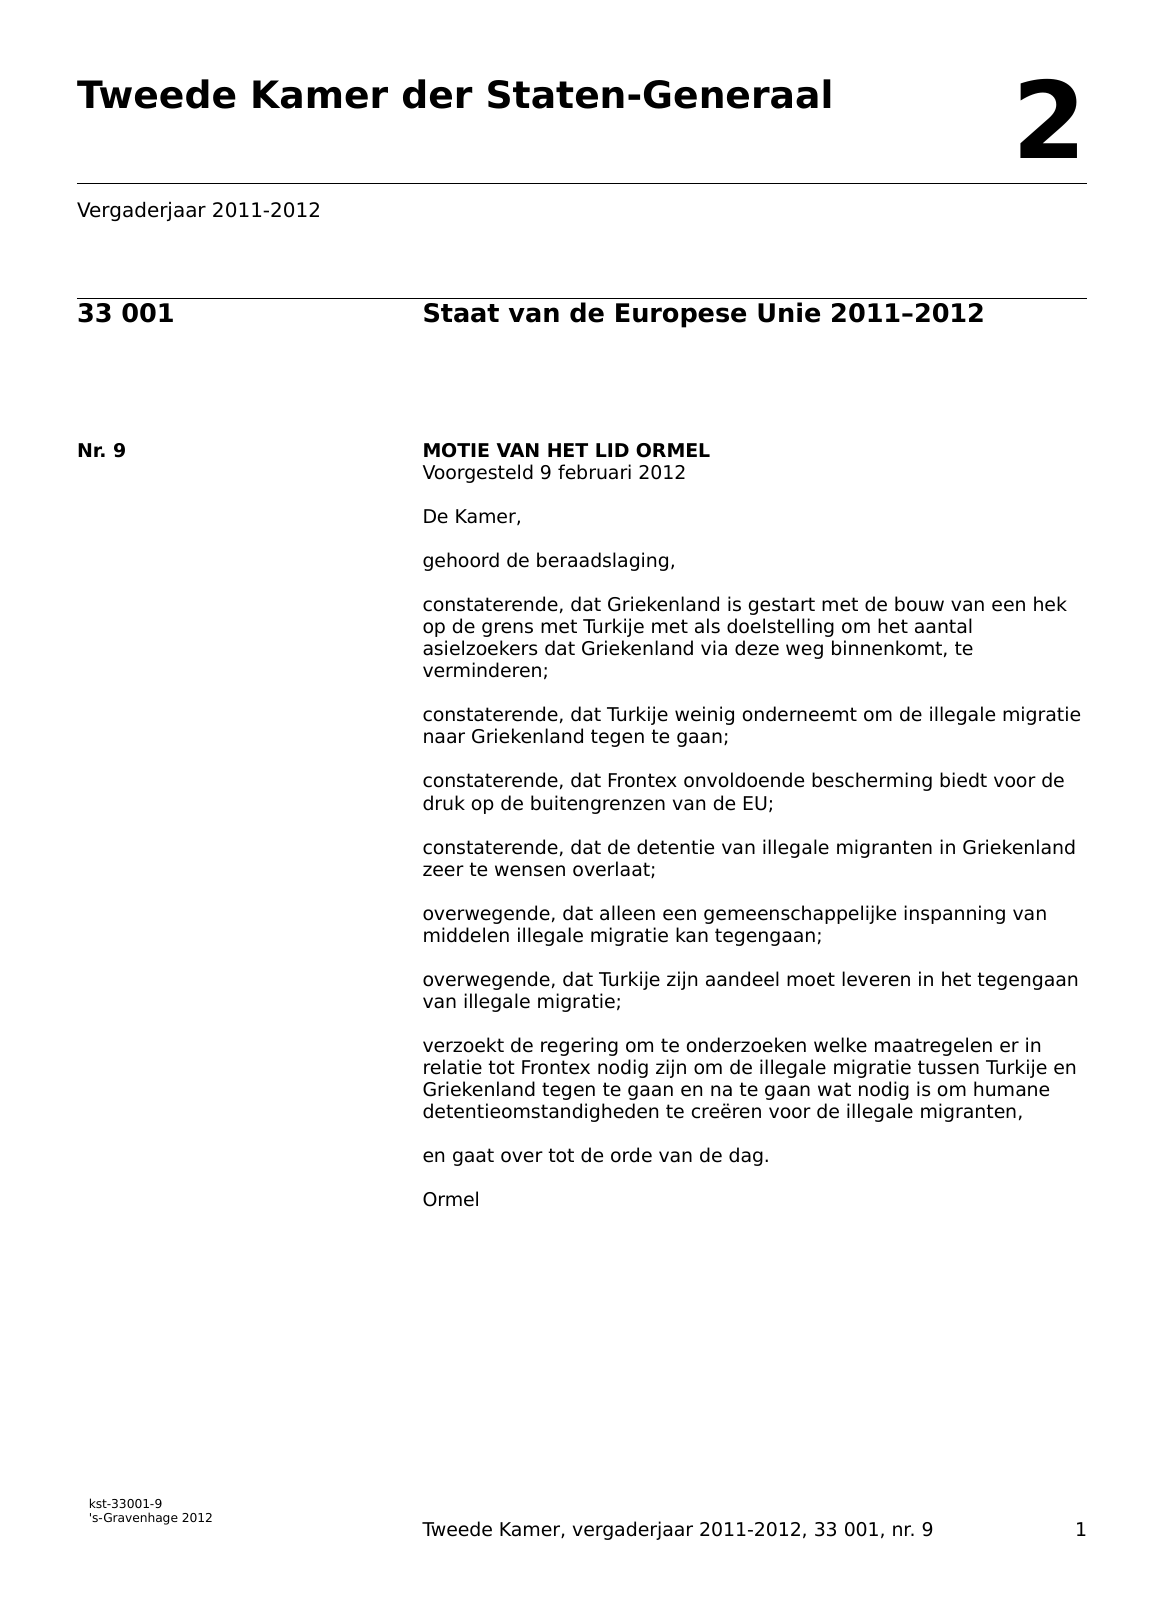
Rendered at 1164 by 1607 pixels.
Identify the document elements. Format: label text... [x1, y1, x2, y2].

subtitle 33 001 Staat van de Europese Unie 2011–2012 [77, 299, 1087, 329]
text constaterende, dat Frontex onvoldoende bescherming biedt voor de druk op de buitengrenzen van de EU; [422, 770, 1087, 814]
text kst-33001-9 [88, 1497, 323, 1511]
table_header Tweede Kamer der Staten-Generaal [77, 59, 886, 183]
text overwegende, dat alleen een gemeenschappelijke inspanning van middelen illegale migratie kan tegengaan; [422, 903, 1087, 947]
text en gaat over tot de orde van de dag. [422, 1145, 1087, 1167]
text Voorgesteld 9 februari 2012 [422, 462, 1087, 484]
text overwegende, dat Turkije zijn aandeel moet leveren in het tegengaan van illegale migratie; [422, 969, 1087, 1013]
text De Kamer, [422, 506, 1087, 528]
text verzoekt de regering om te onderzoeken welke maatregelen er in relatie tot Frontex nodig zijn om de illegale migratie tussen Turkije en Griekenland tegen te gaan en na te gaan wat nodig is om humane detentieomstandigheden te creëren voor de illegale migranten, [422, 1035, 1087, 1123]
text gehoord de beraadslaging, [422, 550, 1087, 572]
text constaterende, dat Turkije weinig onderneemt om de illegale migratie naar Griekenland tegen te gaan; [422, 704, 1087, 748]
text constaterende, dat de detentie van illegale migranten in Griekenland zeer te wensen overlaat; [422, 837, 1087, 881]
text Ormel [422, 1189, 1087, 1211]
text 's-Gravenhage 2012 [88, 1511, 323, 1525]
table_header 2 [886, 59, 1087, 183]
subtitle Nr. 9 MOTIE VAN HET LID ORMEL [77, 440, 1087, 462]
table_cell Vergaderjaar 2011-2012 [77, 184, 1087, 298]
text constaterende, dat Griekenland is gestart met de bouw van een hek op de grens met Turkije met als doelstelling om het aantal asielzoekers dat Griekenland via deze weg binnenkomt, te verminderen; [422, 594, 1087, 682]
